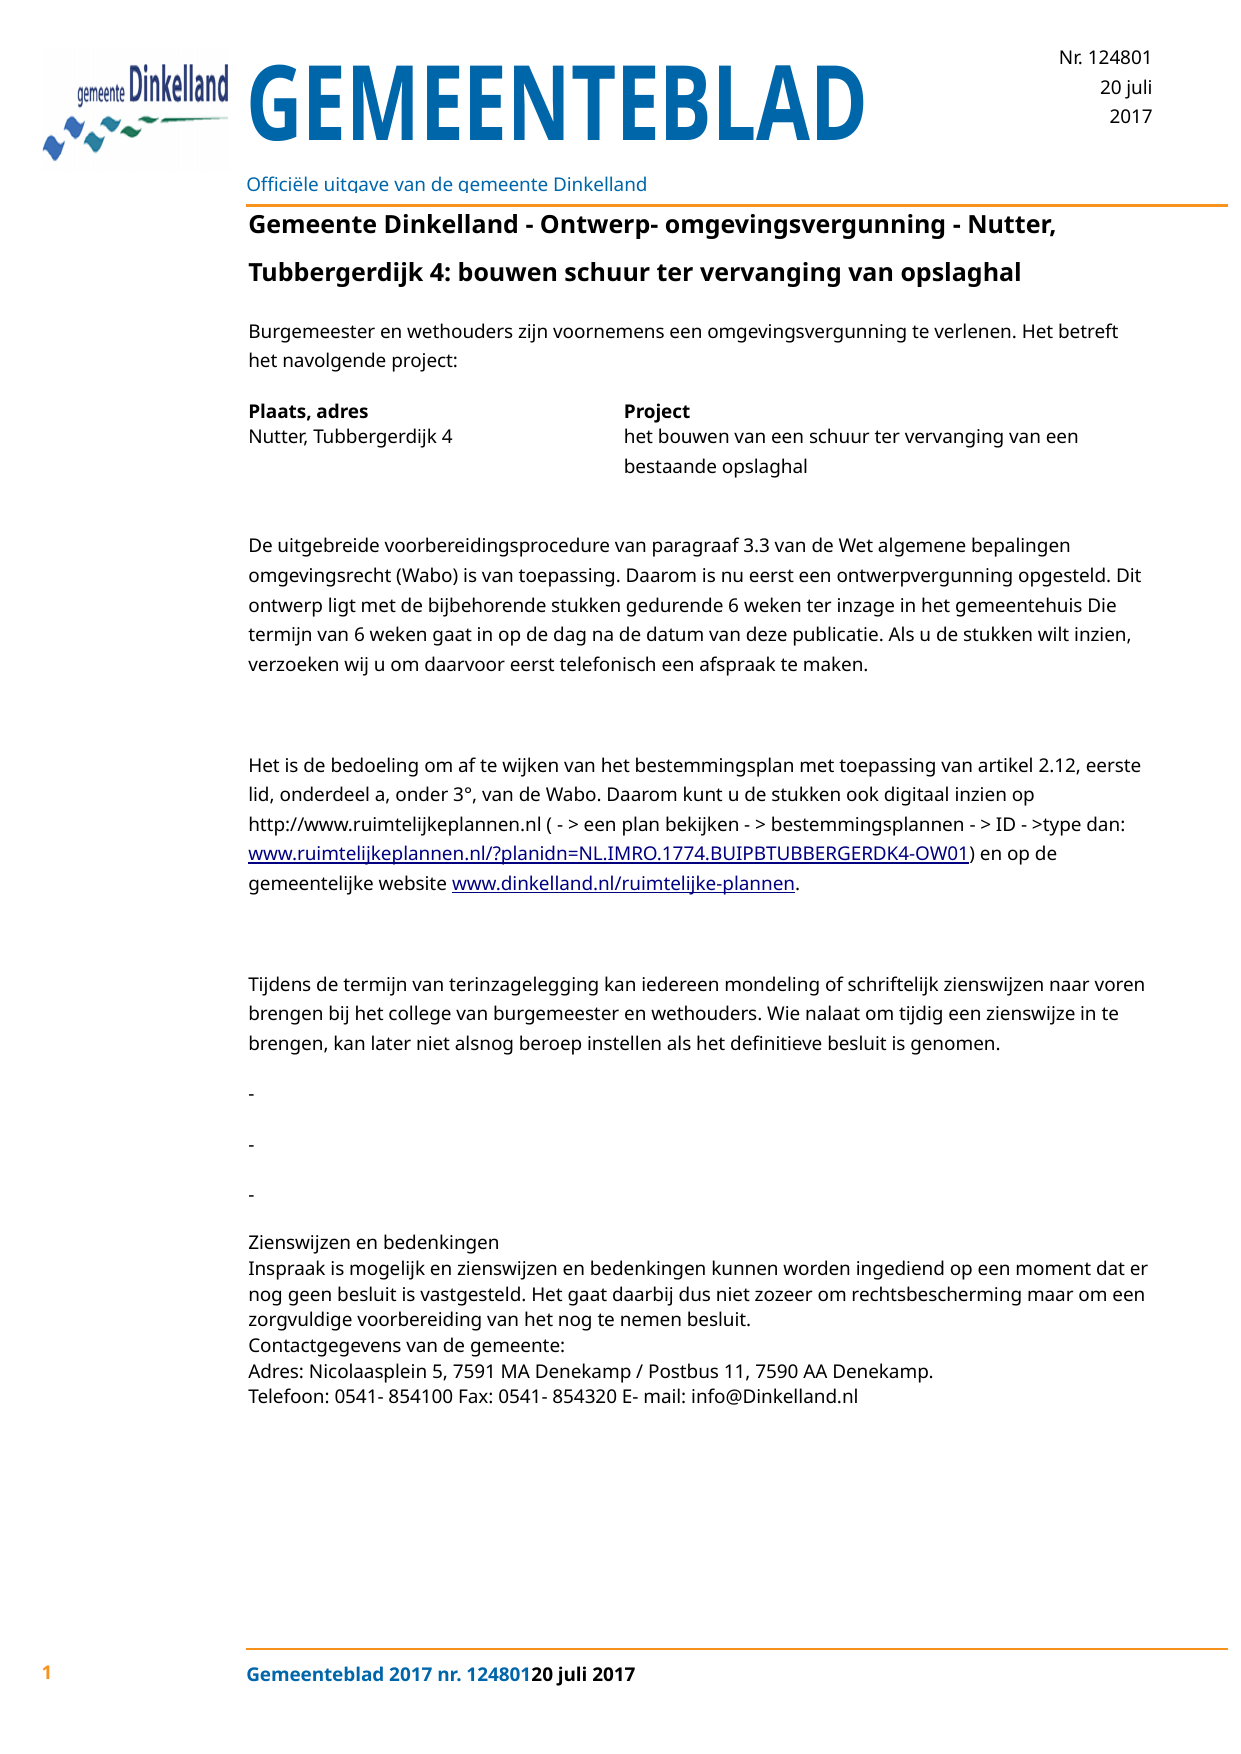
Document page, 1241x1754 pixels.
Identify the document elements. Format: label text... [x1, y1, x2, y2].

text De uitgebreide voorbereidingsprocedure van paragraaf 3.3 van de Wet algemene bepalingen omgevingsrecht (Wabo) is van toepassing. Daarom is nu eerst een ontwerpvergunning opgesteld. Dit ontwerp ligt met de bijbehorende stukken gedurende 6 weken ter inzage in het gemeentehuis Die termijn van 6 weken gaat in op de dag na de datum van deze publicatie. Als u de stukken wilt inzien, verzoeken wij u om daarvoor eerst telefonisch een afspraak te maken. [248, 533, 1152, 677]
text - [248, 1131, 1152, 1157]
table_header Plaats, adres [248, 398, 624, 424]
text Gemeente Dinkelland - Ontwerp- omgevingsvergunning - Nutter, Tubbergerdijk 4: bouwen schuur ter vervanging van opslaghal [248, 207, 1152, 288]
text Burgemeester en wethouders zijn voornemens een omgevingsvergunning te verlenen. Het betreft het navolgende project: [248, 318, 1152, 373]
table_cell het bouwen van een schuur ter vervanging van een bestaande opslaghal [624, 424, 1152, 479]
table_header Project [624, 398, 1152, 424]
text Inspraak is mogelijk en zienswijzen en bedenkingen kunnen worden ingediend op een moment dat er nog geen besluit is vastgesteld. Het gaat daarbij dus niet zozeer om rechtsbescherming maar om een zorgvuldige voorbereiding van het nog te nemen besluit. [248, 1255, 1152, 1332]
picture [41, 47, 231, 172]
text - [248, 1081, 1152, 1106]
text - [248, 1181, 1152, 1207]
text Tijdens de termijn van terinzagelegging kan iedereen mondeling of schriftelijk zienswijzen naar voren brengen bij het college van burgemeester en wethouders. Wie nalaat om tijdig een zienswijze in te brengen, kan later niet alsnog beroep instellen als het definitieve besluit is genomen. [248, 971, 1152, 1056]
table_cell Nutter, Tubbergerdijk 4 [248, 424, 624, 479]
text Het is de bedoeling om af te wijken van het bestemmingsplan met toepassing van artikel 2.12, eerste lid, onderdeel a, onder 3°, van de Wabo. Daarom kunt u de stukken ook digitaal inzien op http://www.ruimtelijkeplannen.nl ( - > een plan bekijken - > bestemmingsplannen - > ID - >type dan: www.ruimtelijkeplannen.nl/?planidn=NL.IMRO.1774.BUIPBTUBBERGERDK4-OW01) en op de gemeentelijke website www.dinkelland.nl/ruimtelijke-plannen. [248, 752, 1152, 896]
text Adres: Nicolaasplein 5, 7591 MA Denekamp / Postbus 11, 7590 AA Denekamp. [248, 1358, 1152, 1384]
text Contactgegevens van de gemeente: [248, 1332, 1152, 1358]
text Zienswijzen en bedenkingen [248, 1229, 1152, 1255]
text Telefoon: 0541- 854100 Fax: 0541- 854320 E- mail: info@Dinkelland.nl [248, 1384, 1152, 1409]
